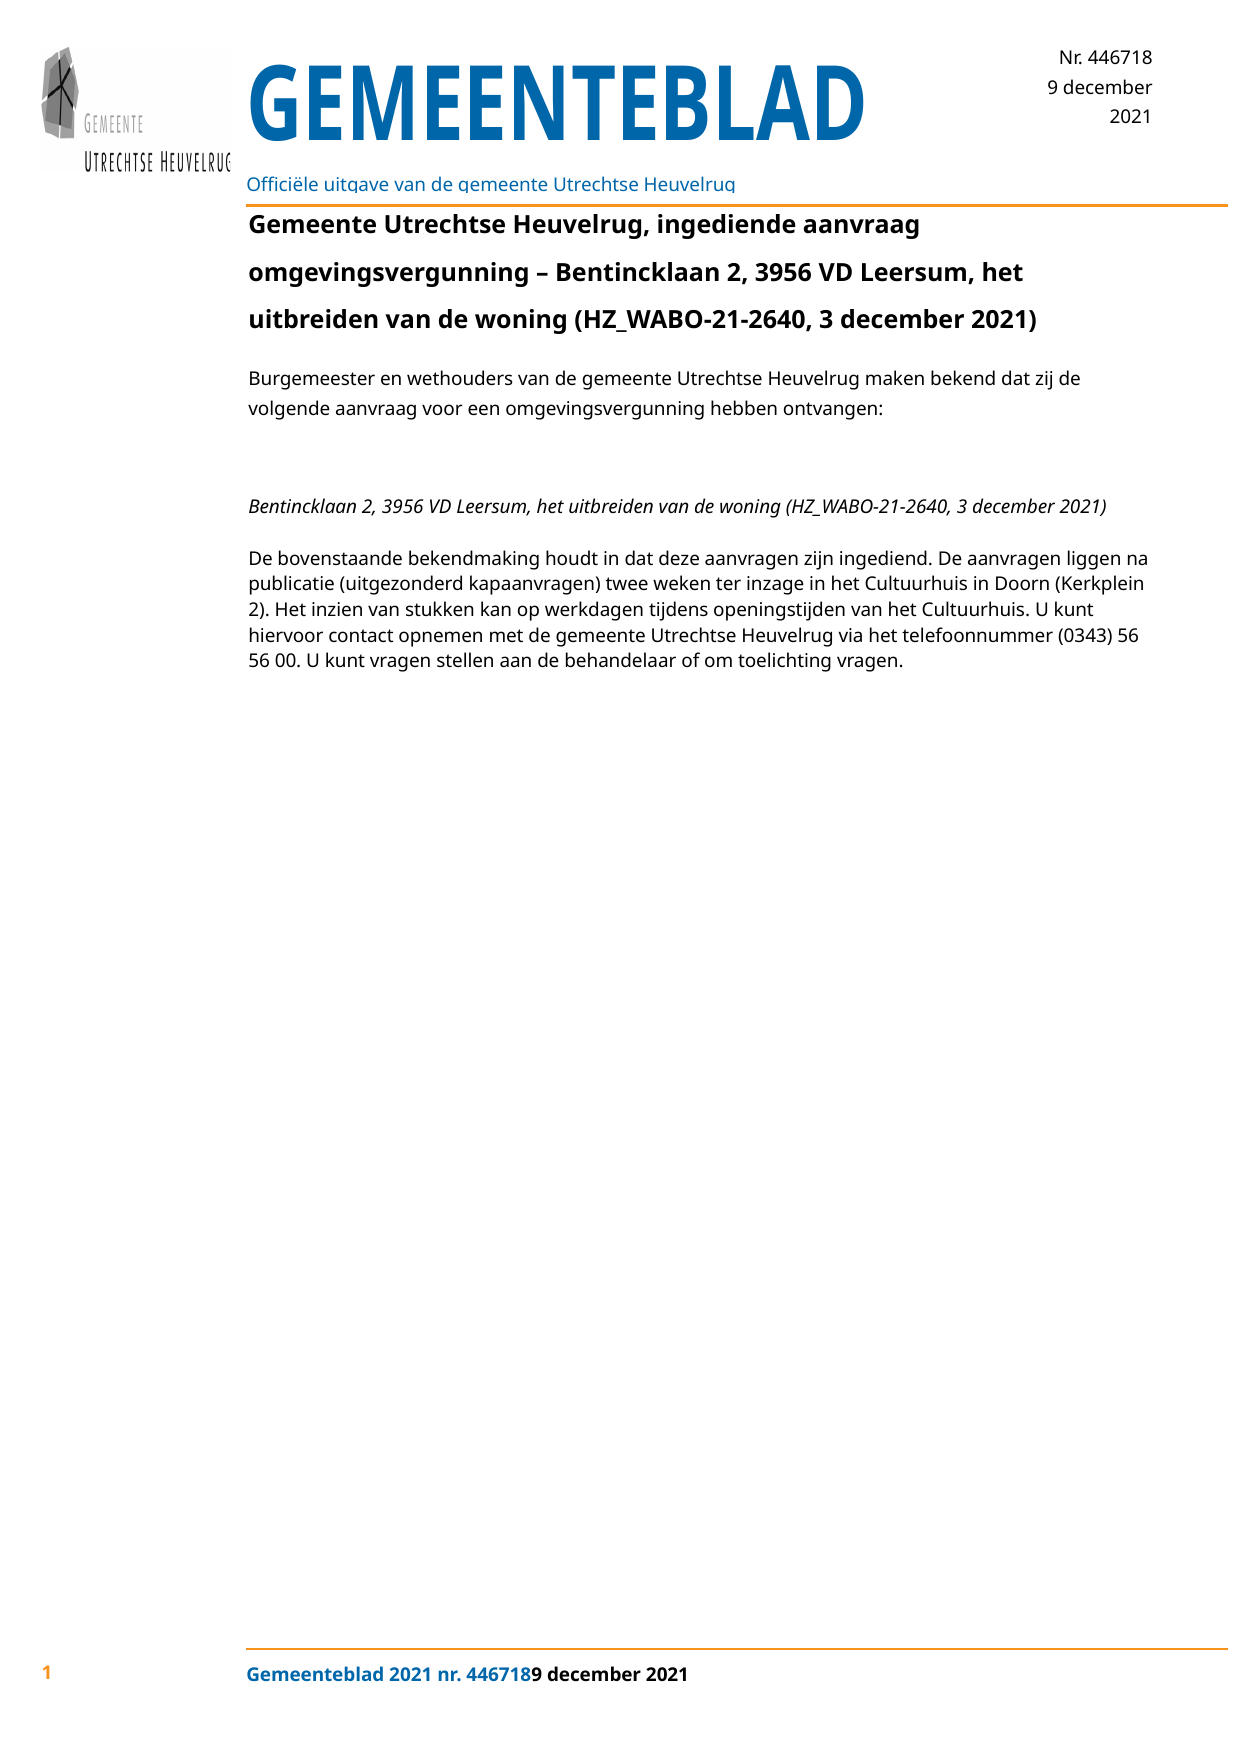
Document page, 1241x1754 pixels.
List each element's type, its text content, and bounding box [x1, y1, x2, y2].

text Burgemeester en wethouders van de gemeente Utrechtse Heuvelrug maken bekend dat zij de volgende aanvraag voor een omgevingsvergunning hebben ontvangen: [248, 366, 1152, 421]
text Bentincklaan 2, 3956 VD Leersum, het uitbreiden van de woning (HZ_WABO-21-2640, 3 december 2021) [248, 493, 1152, 519]
text De bovenstaande bekendmaking houdt in dat deze aanvragen zijn ingediend. De aanvragen liggen na publicatie (uitgezonderd kapaanvragen) twee weken ter inzage in het Cultuurhuis in Doorn (Kerkplein 2). Het inzien van stukken kan op werkdagen tijdens openingstijden van het Cultuurhuis. U kunt hiervoor contact opnemen met de gemeente Utrechtse Heuvelrug via het telefoonnummer (0343) 56 56 00. U kunt vragen stellen aan de behandelaar of om toelichting vragen. [248, 545, 1152, 673]
text Gemeente Utrechtse Heuvelrug, ingediende aanvraag omgevingsvergunning – Bentincklaan 2, 3956 VD Leersum, het uitbreiden van de woning (HZ_WABO-21-2640, 3 december 2021) [248, 207, 1152, 336]
picture [41, 47, 231, 172]
